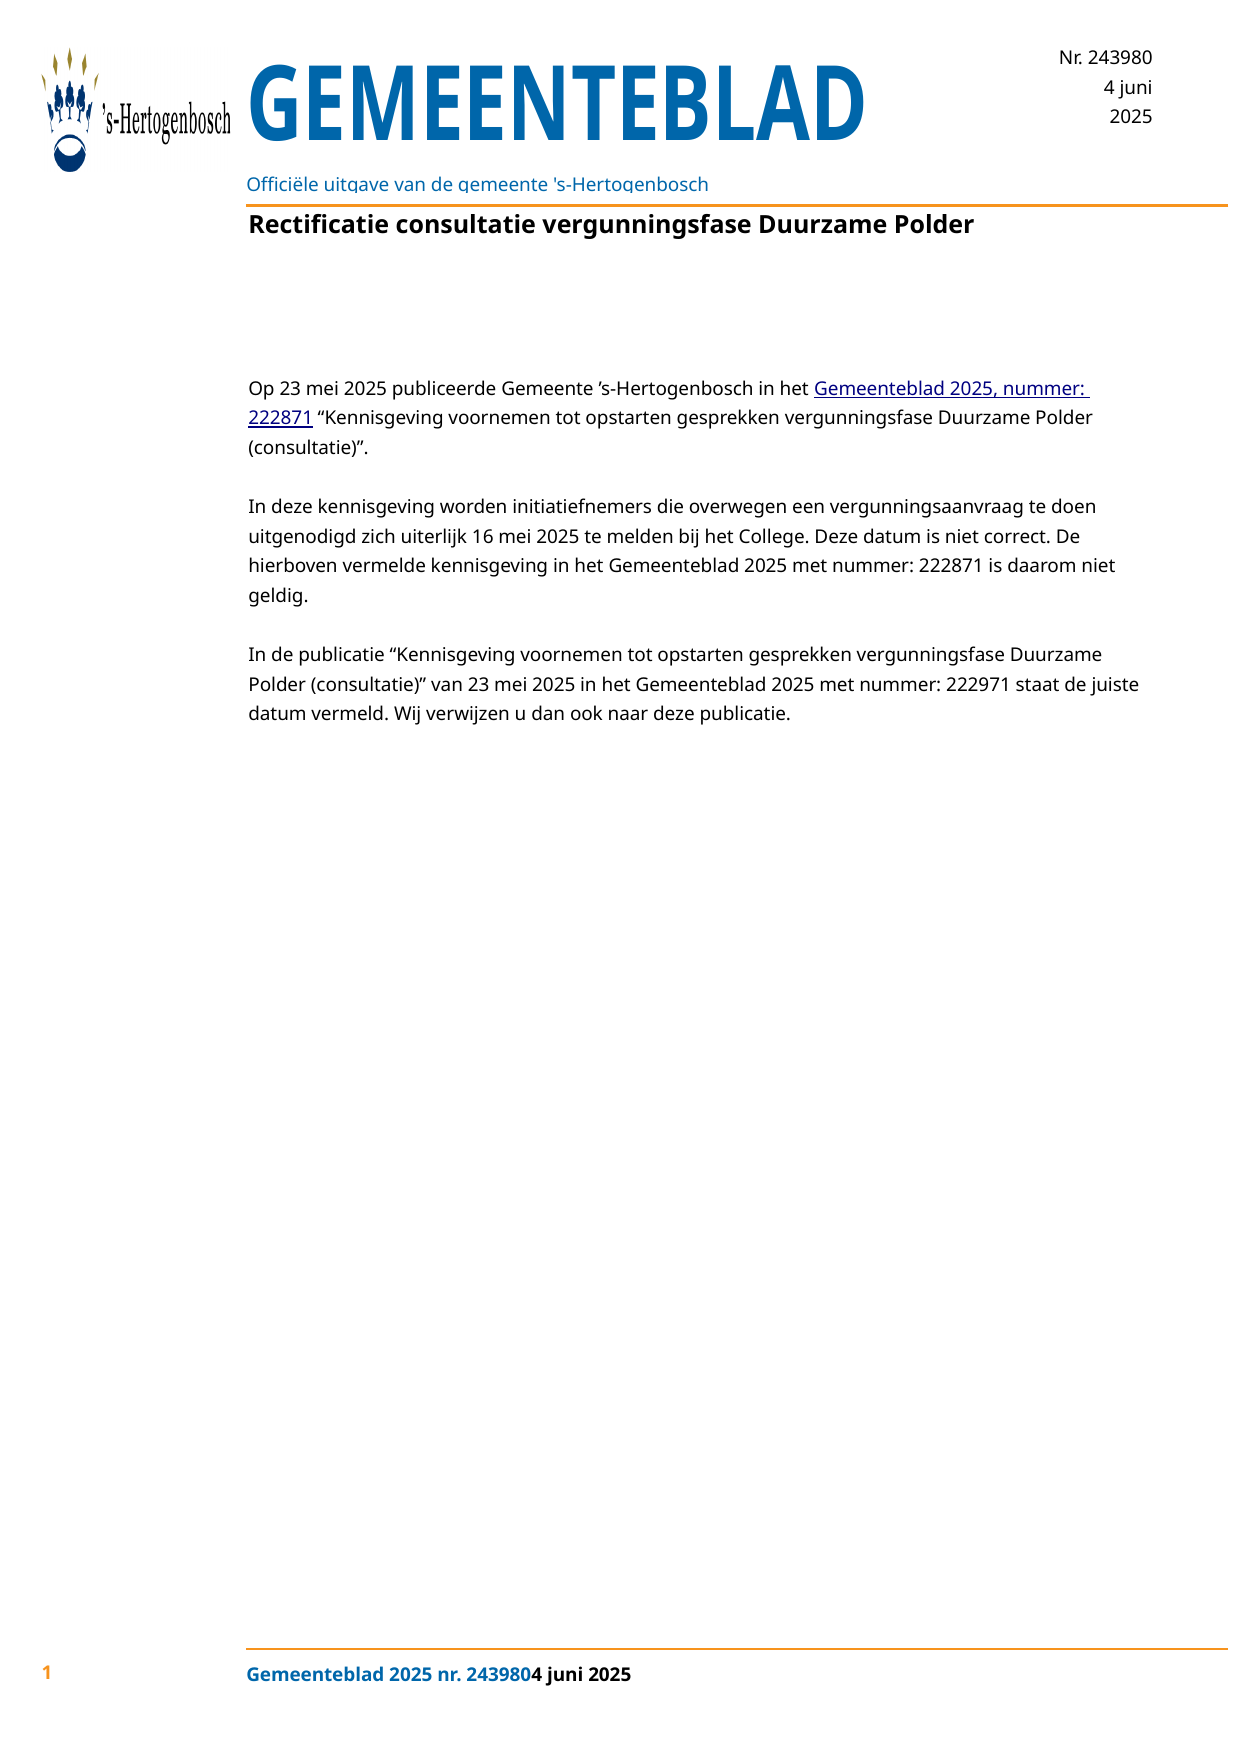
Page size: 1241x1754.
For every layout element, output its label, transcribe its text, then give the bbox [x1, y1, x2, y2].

picture [41, 47, 231, 172]
text Op 23 mei 2025 publiceerde Gemeente ’s-Hertogenbosch in het Gemeenteblad 2025, nummer: 222871 “Kennisgeving voornemen tot opstarten gesprekken vergunningsfase Duurzame Polder (consultatie)”. [248, 375, 1152, 460]
text In deze kennisgeving worden initiatiefnemers die overwegen een vergunningsaanvraag te doen uitgenodigd zich uiterlijk 16 mei 2025 te melden bij het College. Deze datum is niet correct. De hierboven vermelde kennisgeving in het Gemeenteblad 2025 met nummer: 222871 is daarom niet geldig. [248, 493, 1152, 608]
text Rectificatie consultatie vergunningsfase Duurzame Polder [248, 207, 1152, 241]
text In de publicatie “Kennisgeving voornemen tot opstarten gesprekken vergunningsfase Duurzame Polder (consultatie)” van 23 mei 2025 in het Gemeenteblad 2025 met nummer: 222971 staat de juiste datum vermeld. Wij verwijzen u dan ook naar deze publicatie. [248, 641, 1152, 726]
